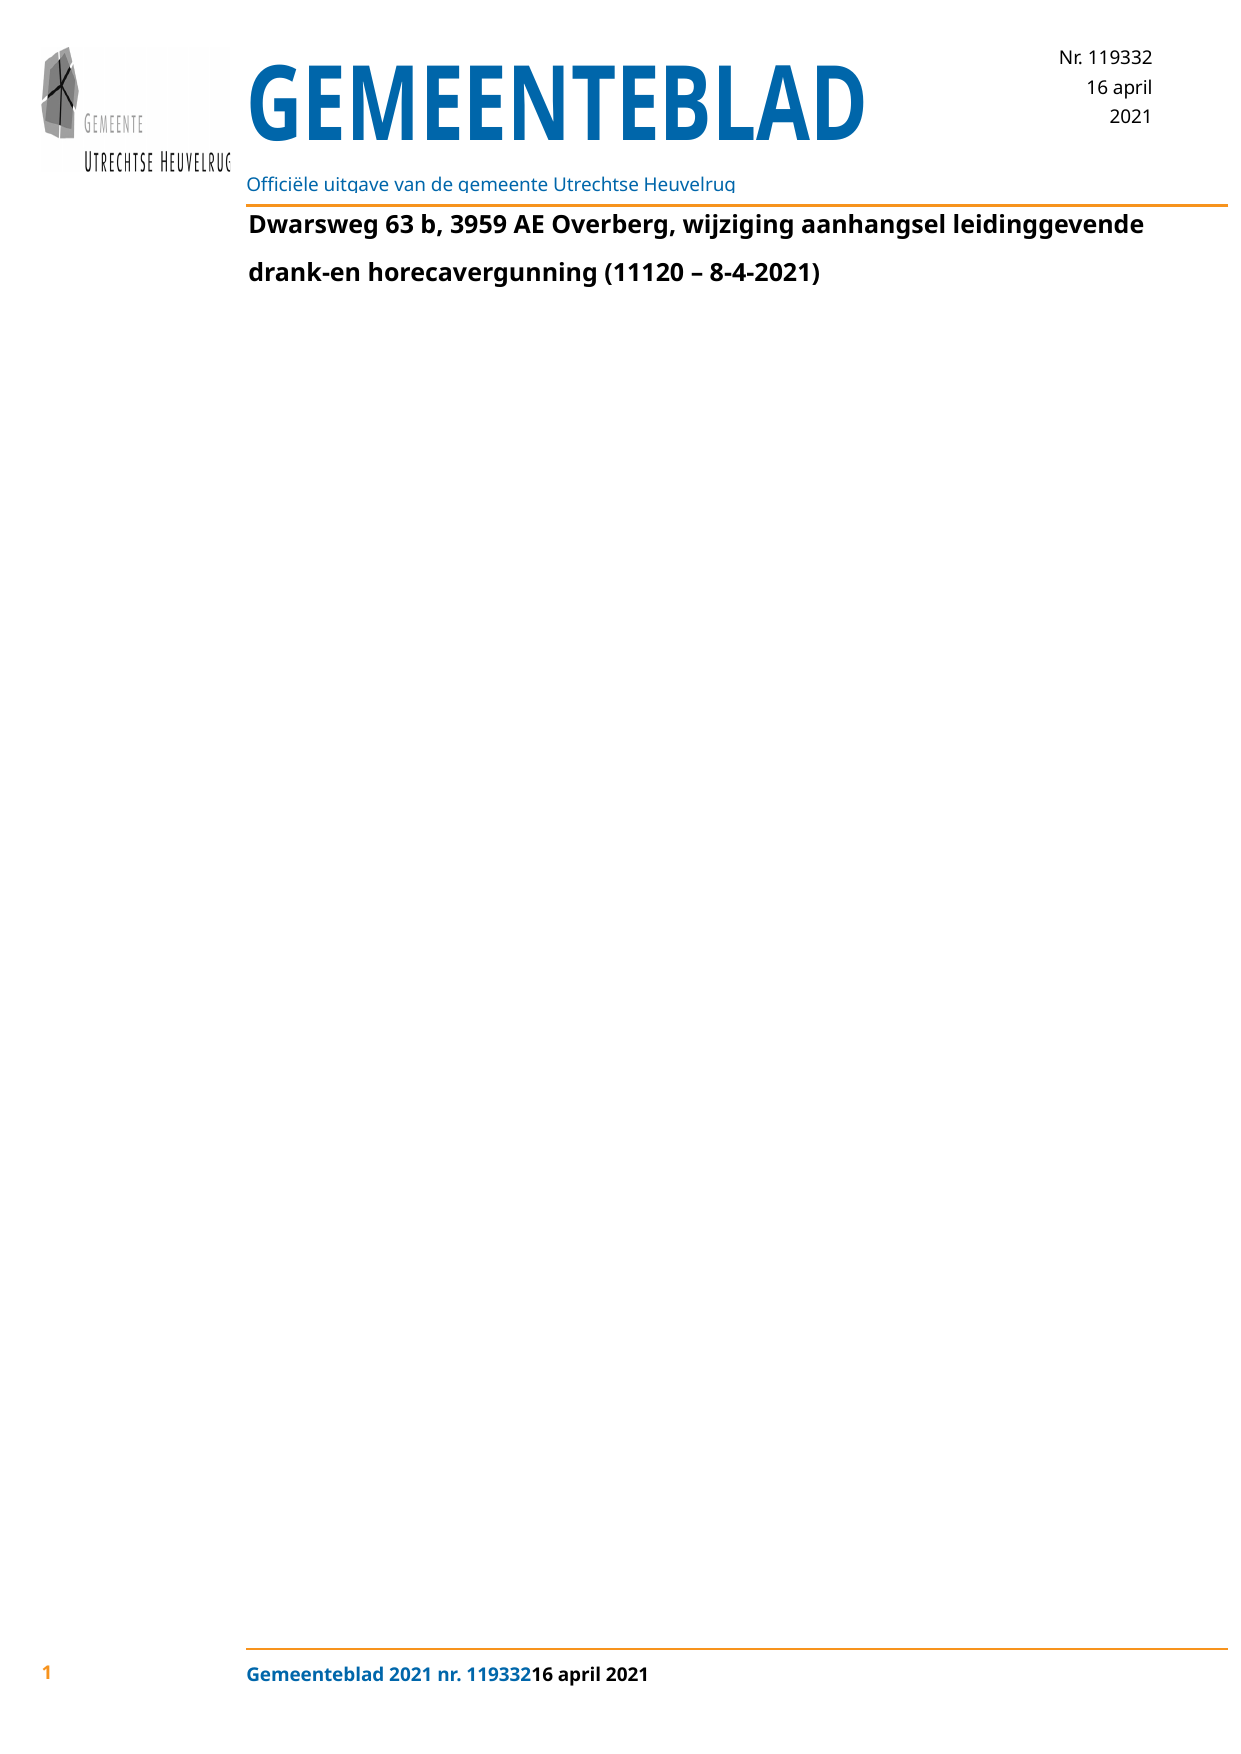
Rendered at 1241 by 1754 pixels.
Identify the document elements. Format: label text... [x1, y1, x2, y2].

text Dwarsweg 63 b, 3959 AE Overberg, wijziging aanhangsel leidinggevende drank-en horecavergunning (11120 – 8-4-2021) [248, 207, 1152, 288]
picture [41, 47, 231, 172]
